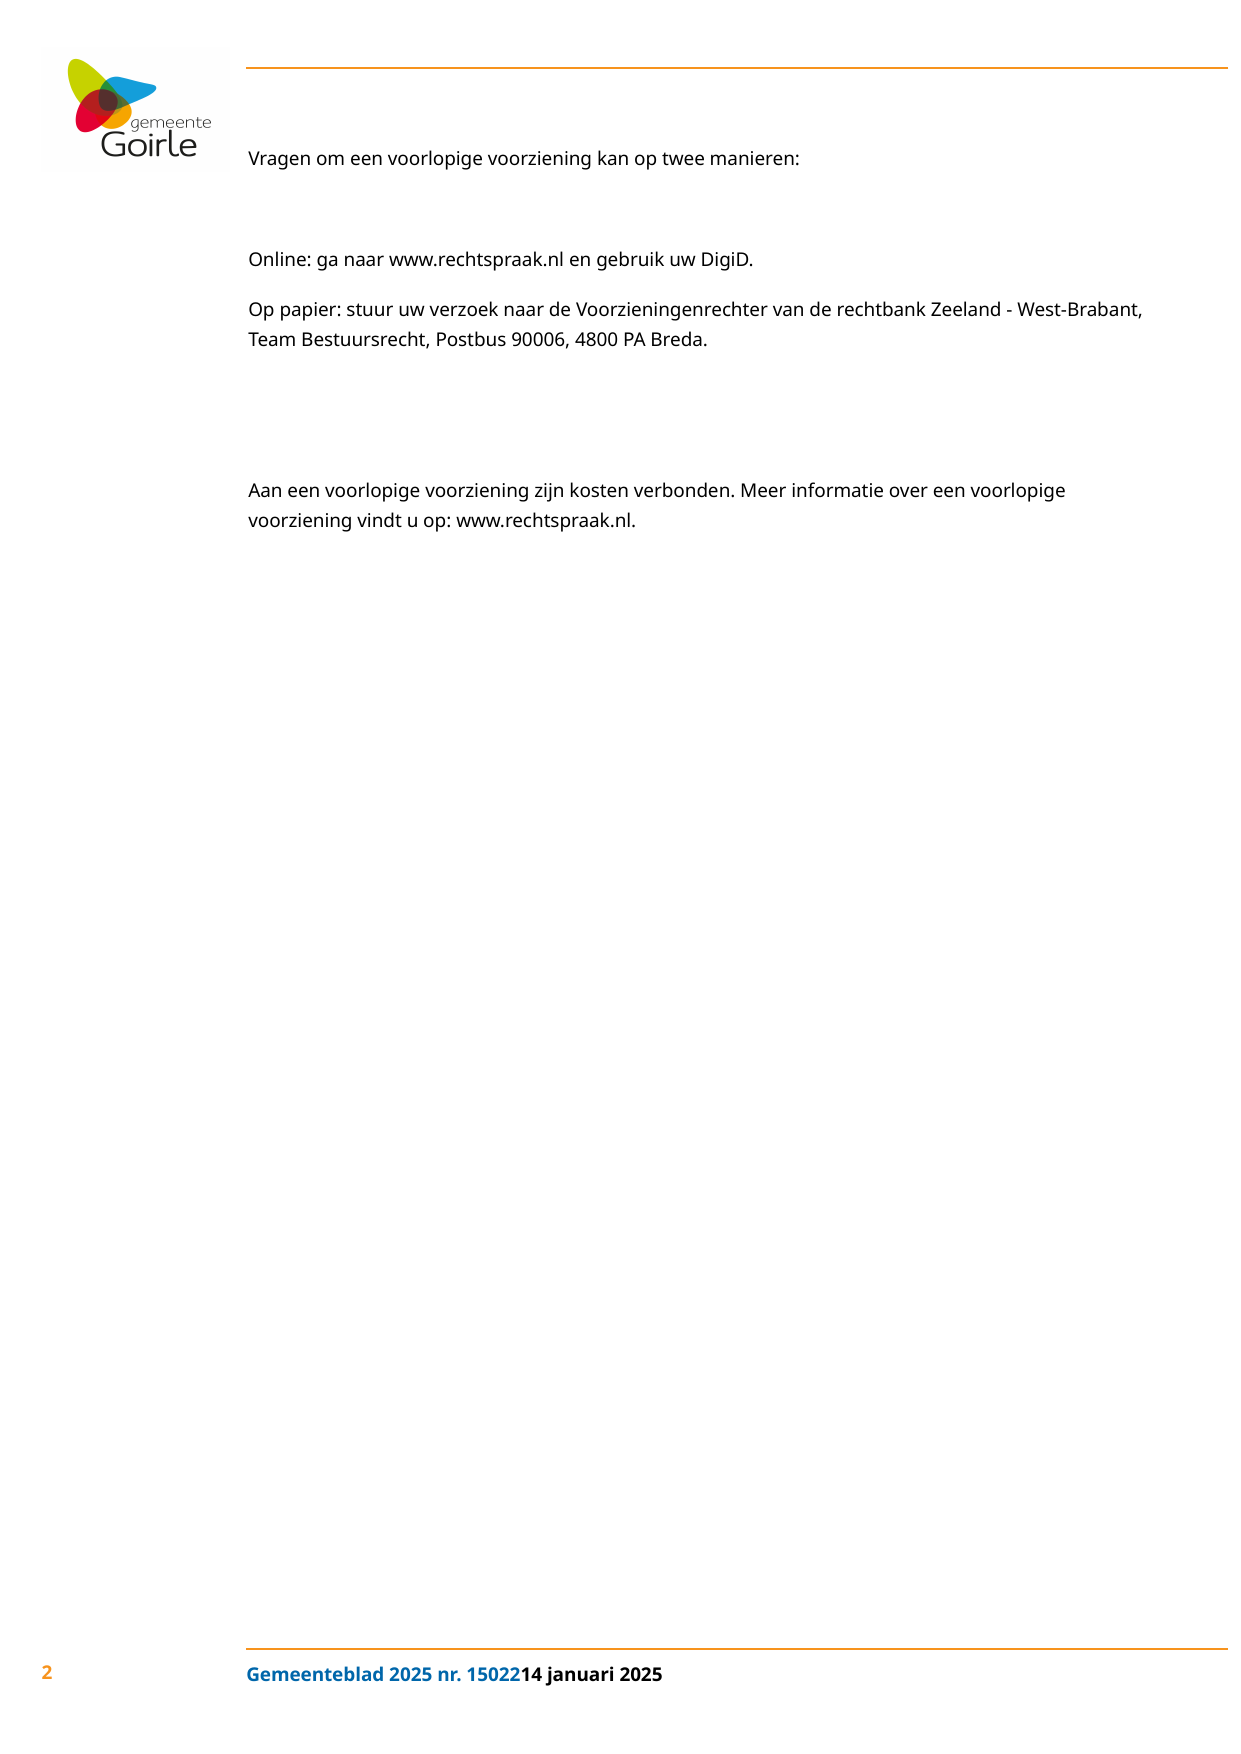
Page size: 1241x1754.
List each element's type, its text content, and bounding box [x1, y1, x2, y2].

text Op papier: stuur uw verzoek naar de Voorzieningenrechter van de rechtbank Zeeland - West-Brabant, Team Bestuursrecht, Postbus 90006, 4800 PA Breda. [248, 296, 1152, 352]
picture [41, 47, 231, 172]
text Aan een voorlopige voorziening zijn kosten verbonden. Meer informatie over een voorlopige voorziening vindt u op: www.rechtspraak.nl. [248, 477, 1152, 533]
text Online: ga naar www.rechtspraak.nl en gebruik uw DigiD. [248, 246, 1152, 272]
text Vragen om een voorlopige voorziening kan op twee manieren: [248, 145, 1152, 171]
